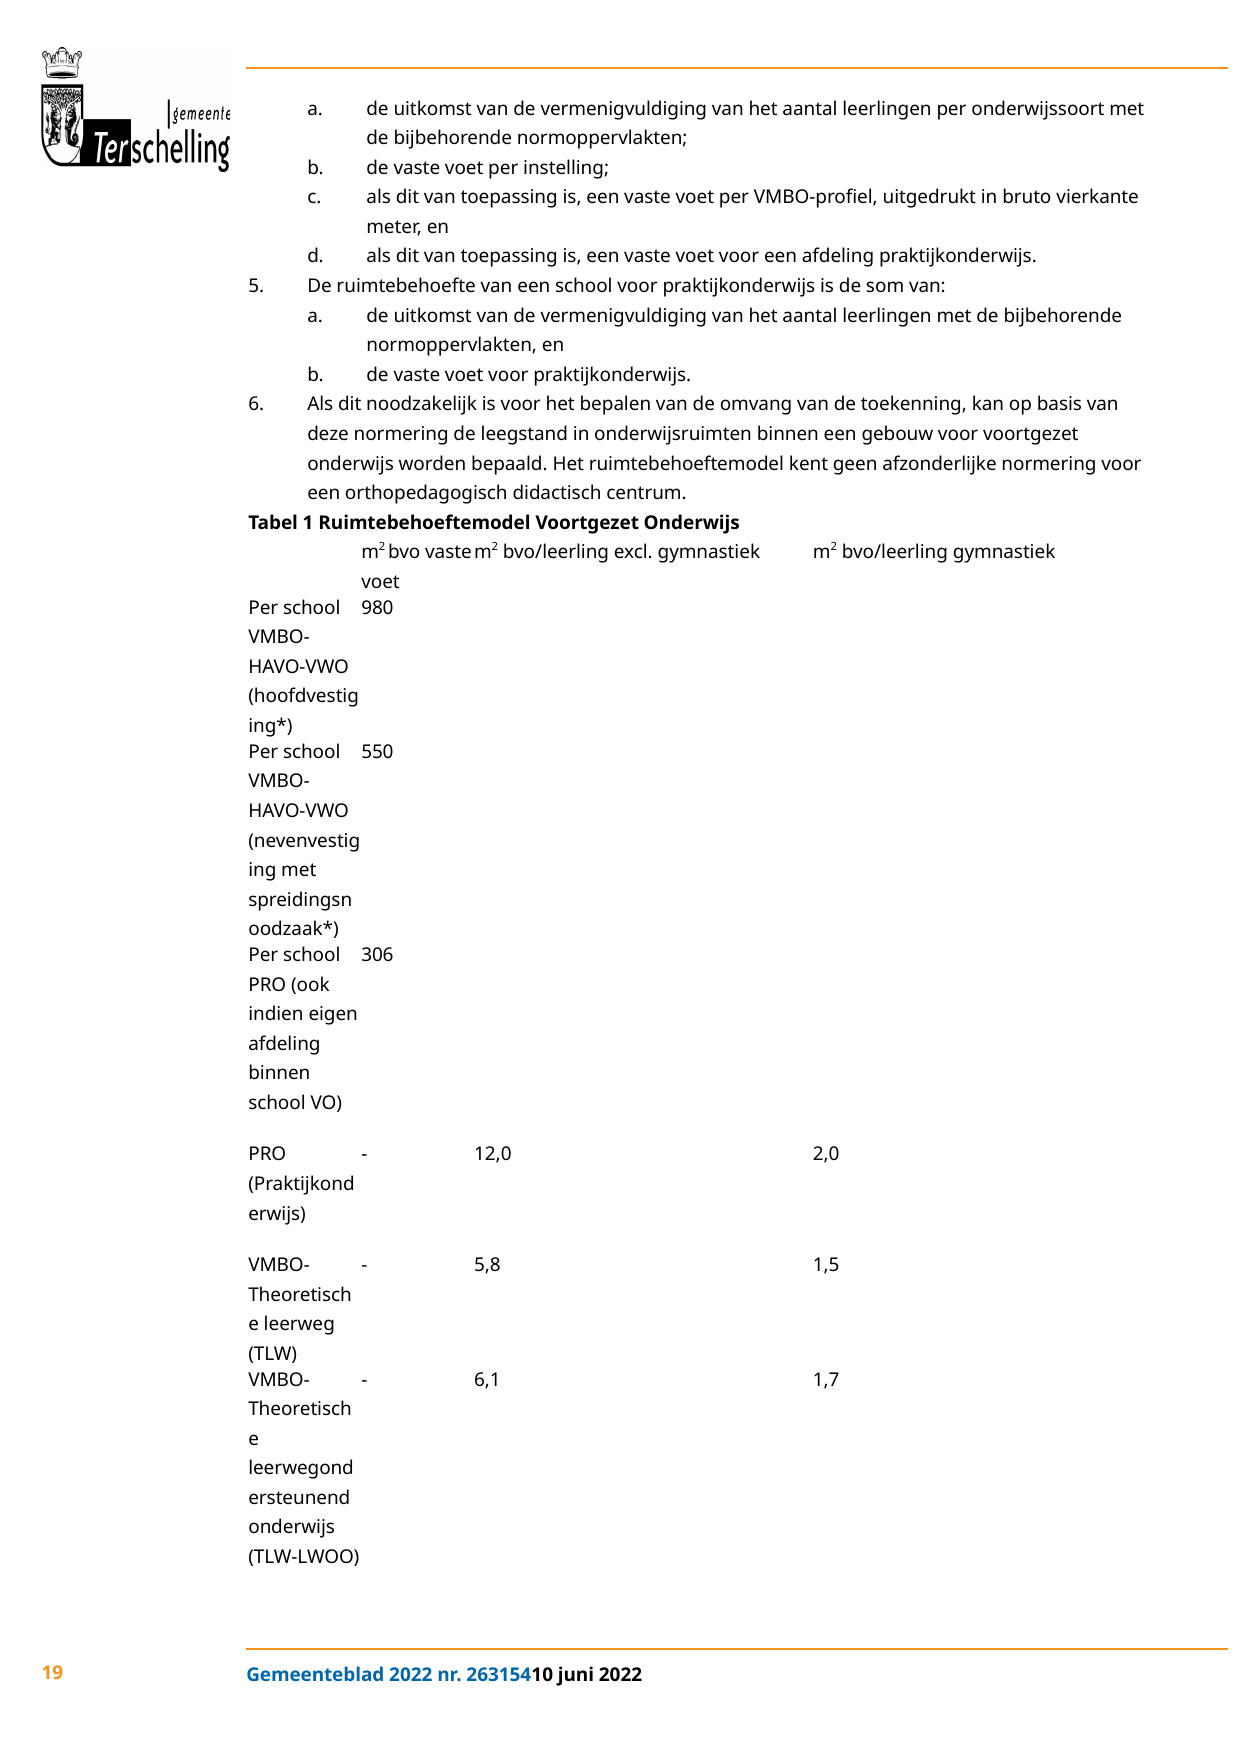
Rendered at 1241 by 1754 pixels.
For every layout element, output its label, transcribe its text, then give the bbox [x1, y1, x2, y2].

table_cell [700, 1226, 813, 1251]
table_cell - [361, 1141, 474, 1226]
table_cell [813, 1226, 926, 1251]
table_cell [248, 1569, 361, 1595]
table_cell 550 [361, 738, 474, 941]
table_cell [813, 941, 1152, 1115]
list als dit van toepassing is, een vaste voet per VMBO-profiel, uitgedrukt in bruto vierkante meter, en [307, 183, 1152, 239]
table_header m2 bvo/leerling excl. gymnastiek [474, 539, 813, 594]
table_cell 1,5 [813, 1251, 1152, 1366]
table_cell 2,0 [813, 1141, 1152, 1226]
table_cell [587, 1226, 700, 1251]
table_cell [474, 1226, 587, 1251]
table_cell [926, 1226, 1038, 1251]
table_cell 5,8 [474, 1251, 813, 1366]
table_cell [700, 1569, 813, 1595]
list Als dit noodzakelijk is voor het bepalen van de omvang van de toekenning, kan op basis van deze normering de leegstand in onderwijsruimten binnen een gebouw voor voortgezet onderwijs worden bepaald. Het ruimtebehoeftemodel kent geen afzonderlijke normering voor een orthopedagogisch didactisch centrum. [248, 391, 1152, 505]
table_cell [587, 1569, 700, 1595]
list de uitkomst van de vermenigvuldiging van het aantal leerlingen met de bijbehorende normoppervlakten, en [307, 302, 1152, 357]
table_cell VMBO- Theoretische leerwegondersteunend onderwijs (TLW-LWOO) [248, 1366, 361, 1569]
table_cell [248, 1115, 361, 1141]
table_cell 980 [361, 594, 474, 738]
table_cell Per school VMBO-HAVO-VWO (hoofdvestiging*) [248, 594, 361, 738]
table_cell [813, 738, 1152, 941]
text Tabel 1 Ruimtebehoeftemodel Voortgezet Onderwijs [248, 509, 1152, 535]
list de vaste voet per instelling; [307, 154, 1152, 180]
table_cell 12,0 [474, 1141, 813, 1226]
table_cell [474, 738, 813, 941]
table_cell [813, 1569, 926, 1595]
table_cell [1039, 1569, 1152, 1595]
table_cell 6,1 [474, 1366, 813, 1569]
table_cell [361, 1226, 474, 1251]
table_header m2 bvo/leerling gymnastiek [813, 539, 1152, 594]
list de vaste voet voor praktijkonderwijs. [307, 361, 1152, 387]
table_cell PRO (Praktijkonderwijs) [248, 1141, 361, 1226]
table_cell [474, 594, 813, 738]
table_cell [361, 1115, 474, 1141]
table_cell [1039, 1226, 1152, 1251]
list De ruimtebehoefte van een school voor praktijkonderwijs is de som van: [248, 272, 1152, 298]
table_cell 306 [361, 941, 474, 1115]
table_cell - [361, 1251, 474, 1366]
table_cell [474, 1115, 813, 1141]
table_cell [813, 1115, 1152, 1141]
table_cell 1,7 [813, 1366, 1152, 1569]
table_cell [813, 594, 1152, 738]
table_cell [926, 1569, 1038, 1595]
table_header [248, 539, 361, 594]
table_header m2 bvo vaste voet [361, 539, 474, 594]
list als dit van toepassing is, een vaste voet voor een afdeling praktijkonderwijs. [307, 243, 1152, 268]
table_cell [474, 1569, 587, 1595]
table_cell Per school PRO (ook indien eigen afdeling binnen school VO) [248, 941, 361, 1115]
table_cell [474, 941, 813, 1115]
picture [41, 47, 231, 172]
list de uitkomst van de vermenigvuldiging van het aantal leerlingen per onderwijssoort met de bijbehorende normoppervlakten; [307, 95, 1152, 150]
table_cell [248, 1226, 361, 1251]
table_cell [361, 1569, 474, 1595]
table_cell - [361, 1366, 474, 1569]
table_cell Per school VMBO-HAVO-VWO (nevenvestiging met spreidingsnoodzaak*) [248, 738, 361, 941]
table_cell VMBO- Theoretische leerweg (TLW) [248, 1251, 361, 1366]
